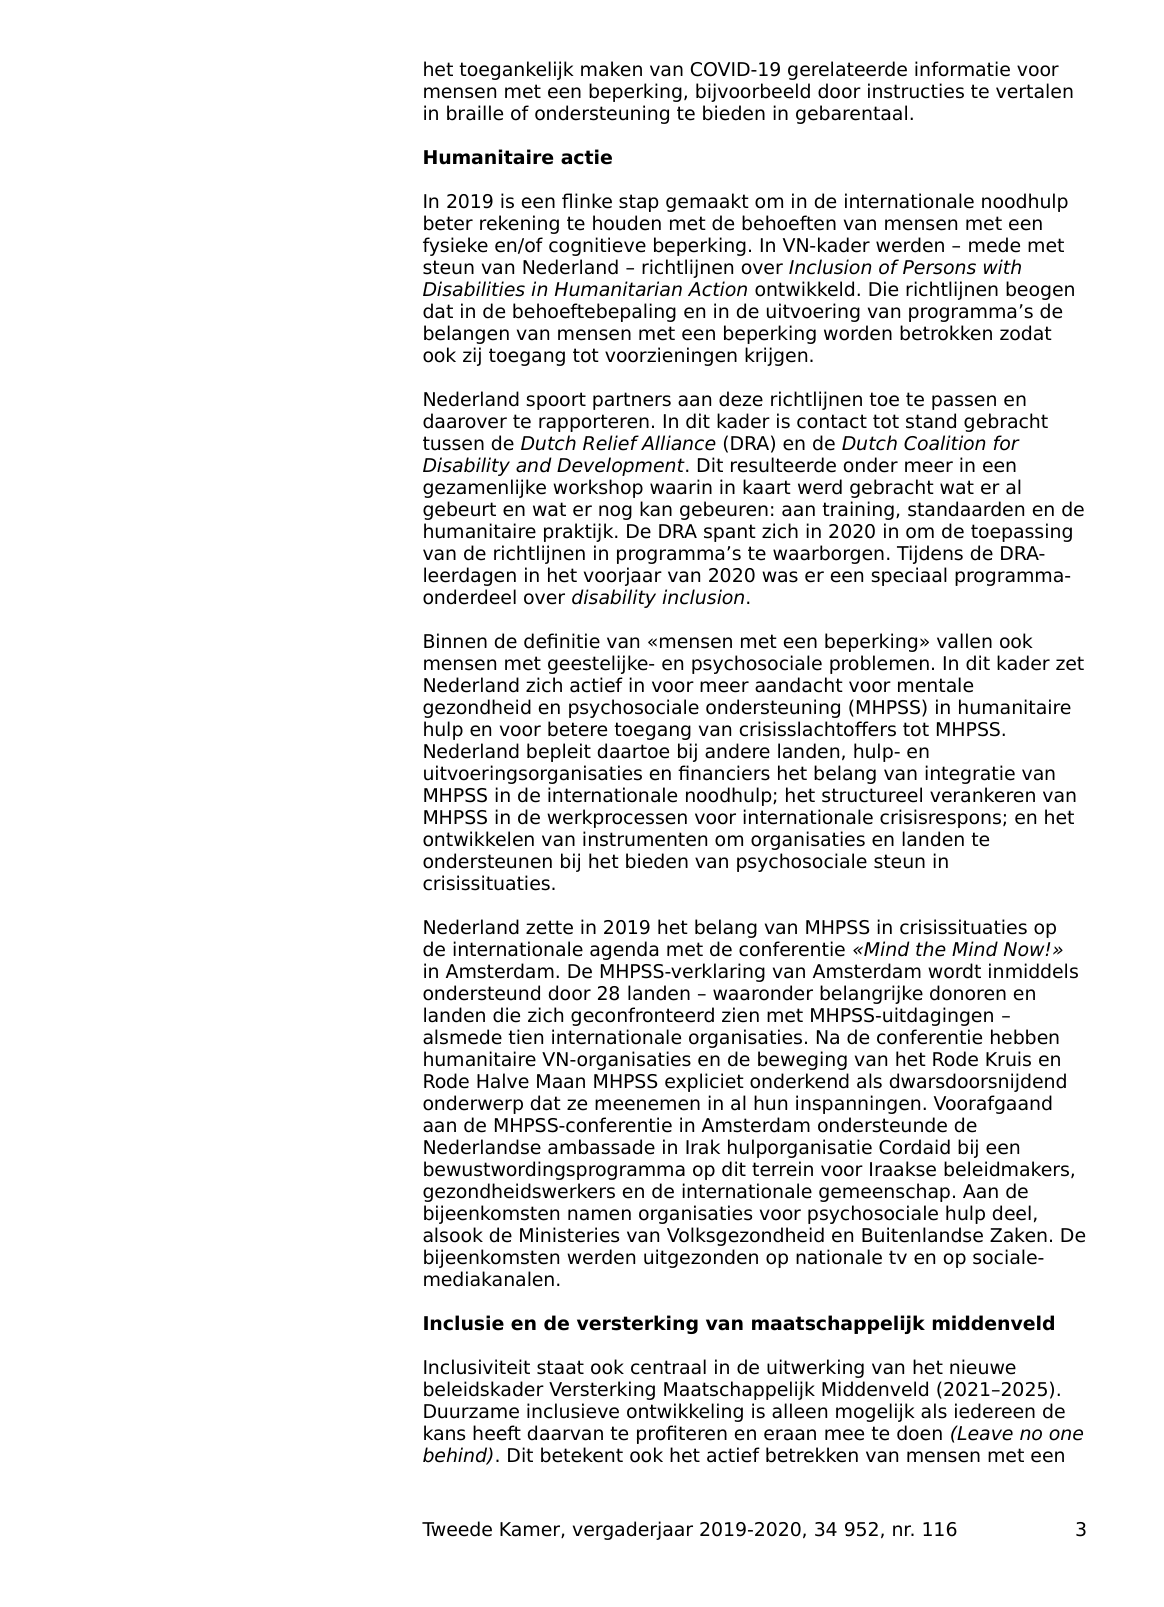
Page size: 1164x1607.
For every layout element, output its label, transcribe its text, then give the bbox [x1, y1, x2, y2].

text Nederland zette in 2019 het belang van MHPSS in crisissituaties op de internationale agenda met de conferentie «Mind the Mind Now!» in Amsterdam. De MHPSS-verklaring van Amsterdam wordt inmiddels ondersteund door 28 landen – waaronder belangrijke donoren en landen die zich geconfronteerd zien met MHPSS-uitdagingen – alsmede tien internationale organisaties. Na de conferentie hebben humanitaire VN-organisaties en de beweging van het Rode Kruis en Rode Halve Maan MHPSS expliciet onderkend als dwarsdoorsnijdend onderwerp dat ze meenemen in al hun inspanningen. Voorafgaand aan de MHPSS-conferentie in Amsterdam ondersteunde de Nederlandse ambassade in Irak hulporganisatie Cordaid bij een bewustwordingsprogramma op dit terrein voor Iraakse beleidmakers, gezondheidswerkers en de internationale gemeenschap. Aan de bijeenkomsten namen organisaties voor psychosociale hulp deel, alsook de Ministeries van Volksgezondheid en Buitenlandse Zaken. De bijeenkomsten werden uitgezonden op nationale tv en op sociale-mediakanalen. [422, 917, 1087, 1291]
subtitle Inclusie en de versterking van maatschappelijk middenveld [422, 1313, 1087, 1335]
text In 2019 is een flinke stap gemaakt om in de internationale noodhulp beter rekening te houden met de behoeften van mensen met een fysieke en/of cognitieve beperking. In VN-kader werden – mede met steun van Nederland – richtlijnen over Inclusion of Persons with Disabilities in Humanitarian Action ontwikkeld. Die richtlijnen beogen dat in de behoeftebepaling en in de uitvoering van programma’s de belangen van mensen met een beperking worden betrokken zodat ook zij toegang tot voorzieningen krijgen. [422, 191, 1087, 367]
subtitle Humanitaire actie [422, 147, 1087, 169]
text Binnen de definitie van «mensen met een beperking» vallen ook mensen met geestelijke- en psychosociale problemen. In dit kader zet Nederland zich actief in voor meer aandacht voor mentale gezondheid en psychosociale ondersteuning (MHPSS) in humanitaire hulp en voor betere toegang van crisisslachtoffers tot MHPSS. Nederland bepleit daartoe bij andere landen, hulp- en uitvoeringsorganisaties en financiers het belang van integratie van MHPSS in de internationale noodhulp; het structureel verankeren van MHPSS in de werkprocessen voor internationale crisisrespons; en het ontwikkelen van instrumenten om organisaties en landen te ondersteunen bij het bieden van psychosociale steun in crisissituaties. [422, 631, 1087, 895]
text Nederland spoort partners aan deze richtlijnen toe te passen en daarover te rapporteren. In dit kader is contact tot stand gebracht tussen de Dutch Relief Alliance (DRA) en de Dutch Coalition for Disability and Development. Dit resulteerde onder meer in een gezamenlijke workshop waarin in kaart werd gebracht wat er al gebeurt en wat er nog kan gebeuren: aan training, standaarden en de humanitaire praktijk. De DRA spant zich in 2020 in om de toepassing van de richtlijnen in programma’s te waarborgen. Tijdens de DRA-leerdagen in het voorjaar van 2020 was er een speciaal programma-onderdeel over disability inclusion. [422, 389, 1087, 609]
text Inclusiviteit staat ook centraal in de uitwerking van het nieuwe beleidskader Versterking Maatschappelijk Middenveld (2021–2025). Duurzame inclusieve ontwikkeling is alleen mogelijk als iedereen de kans heeft daarvan te profiteren en eraan mee te doen (Leave no one behind). Dit betekent ook het actief betrekken van mensen met een [422, 1357, 1087, 1467]
text het toegankelijk maken van COVID-19 gerelateerde informatie voor mensen met een beperking, bijvoorbeeld door instructies te vertalen in braille of ondersteuning te bieden in gebarentaal. [422, 59, 1087, 125]
